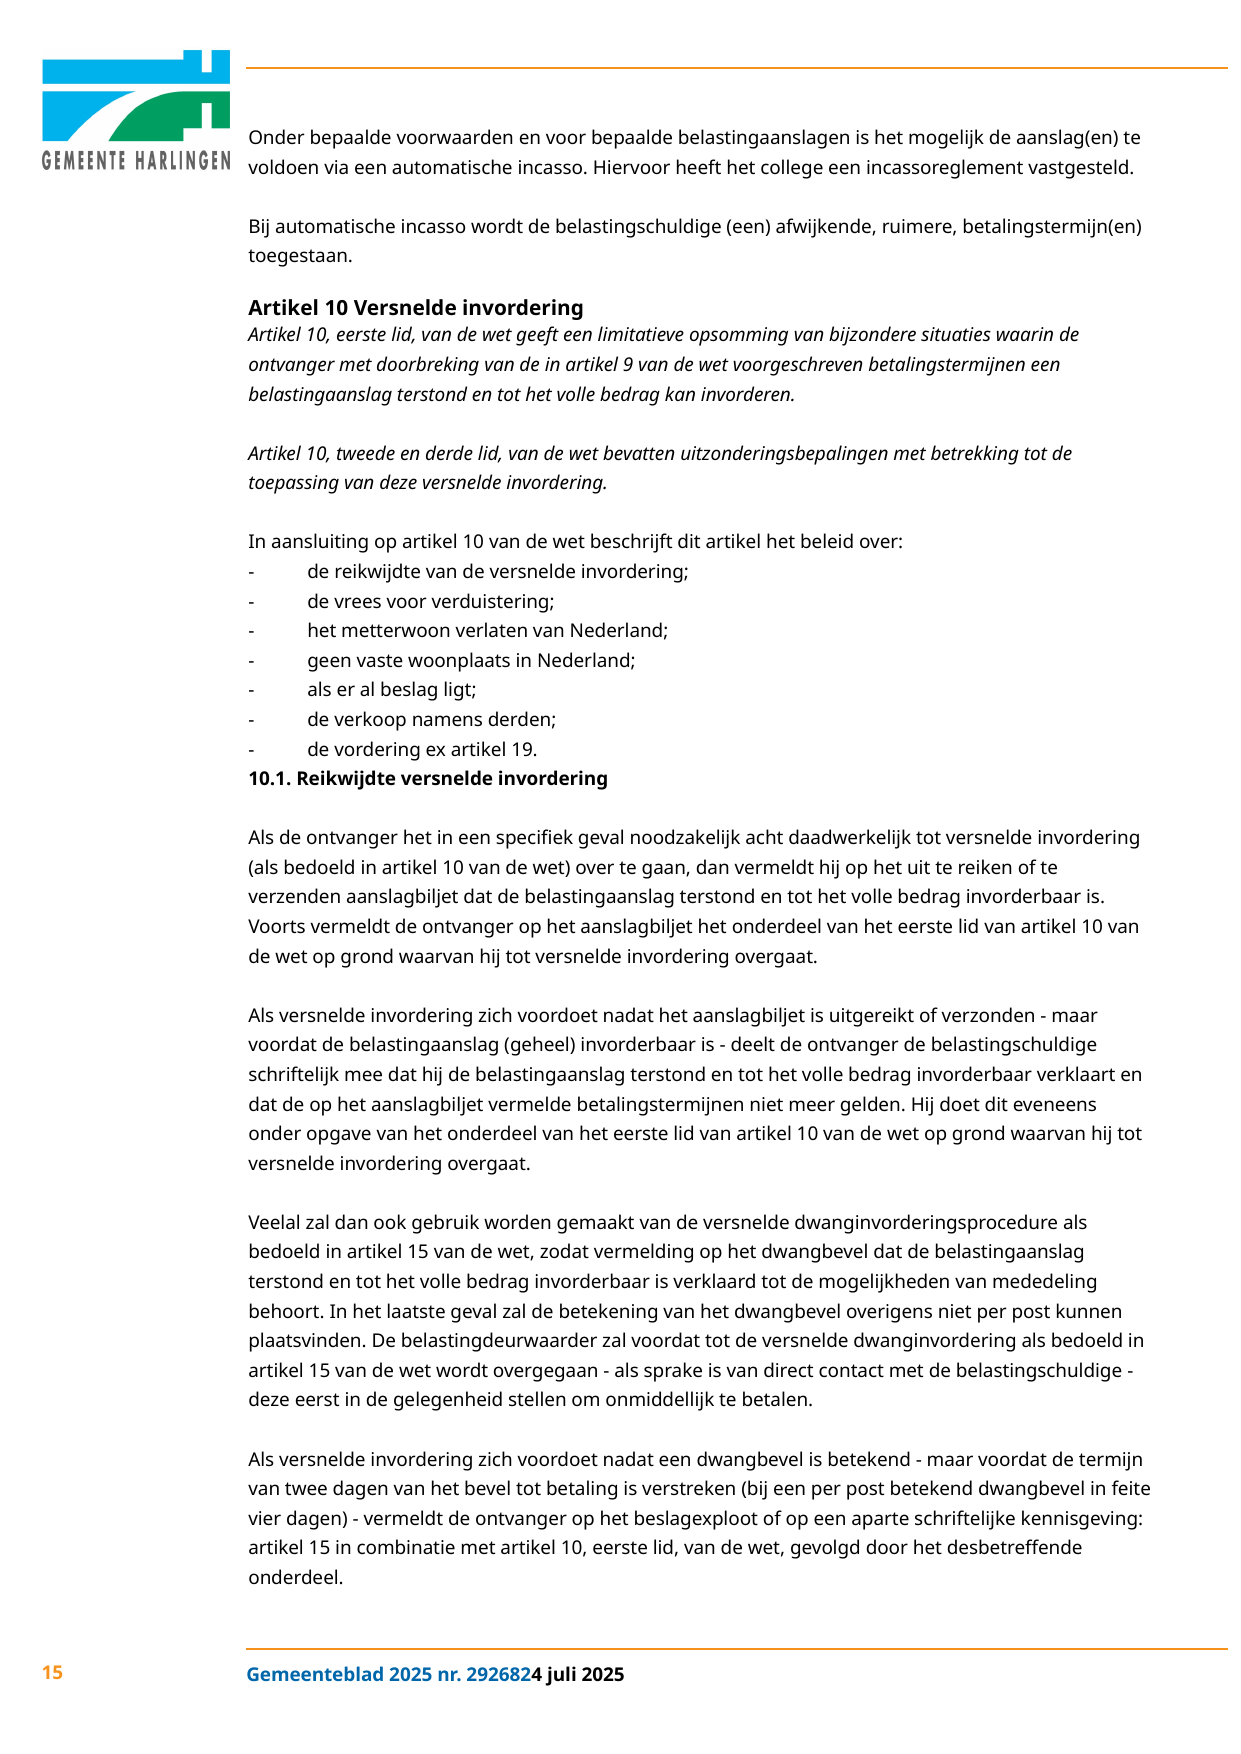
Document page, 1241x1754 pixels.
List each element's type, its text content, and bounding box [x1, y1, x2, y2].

text Als versnelde invordering zich voordoet nadat een dwangbevel is betekend - maar voordat de termijn van twee dagen van het bevel tot betaling is verstreken (bij een per post betekend dwangbevel in feite vier dagen) - vermeldt de ontvanger op het beslagexploot of op een aparte schriftelijke kennisgeving: artikel 15 in combinatie met artikel 10, eerste lid, van de wet, gevolgd door het desbetreffende onderdeel. [248, 1446, 1152, 1590]
list de reikwijdte van de versnelde invordering; [248, 558, 1152, 584]
list het metterwoon verlaten van Nederland; [248, 617, 1152, 643]
text Artikel 10, eerste lid, van de wet geeft een limitatieve opsomming van bijzondere situaties waarin de ontvanger met doorbreking van de in artikel 9 van de wet voorgeschreven betalingstermijnen een belastingaanslag terstond en tot het volle bedrag kan invorderen. [248, 322, 1152, 406]
picture [41, 47, 231, 172]
text In aansluiting op artikel 10 van de wet beschrijft dit artikel het beleid over: [248, 529, 1152, 554]
text Artikel 10 Versnelde invordering [248, 293, 1152, 322]
text Artikel 10, tweede en derde lid, van de wet bevatten uitzonderingsbepalingen met betrekking tot de toepassing van deze versnelde invordering. [248, 440, 1152, 495]
list de verkoop namens derden; [248, 706, 1152, 732]
text Veelal zal dan ook gebruik worden gemaakt van de versnelde dwanginvorderingsprocedure als bedoeld in artikel 15 van de wet, zodat vermelding op het dwangbevel dat de belastingaanslag terstond en tot het volle bedrag invorderbaar is verklaard tot de mogelijkheden van mededeling behoort. In het laatste geval zal de betekening van het dwangbevel overigens niet per post kunnen plaatsvinden. De belastingdeurwaarder zal voordat tot de versnelde dwanginvordering als bedoeld in artikel 15 van de wet wordt overgegaan - als sprake is van direct contact met de belastingschuldige - deze eerst in de gelegenheid stellen om onmiddellijk te betalen. [248, 1209, 1152, 1412]
text Bij automatische incasso wordt de belastingschuldige (een) afwijkende, ruimere, betalingstermijn(en) toegestaan. [248, 213, 1152, 268]
text Als versnelde invordering zich voordoet nadat het aanslagbiljet is uitgereikt of verzonden - maar voordat de belastingaanslag (geheel) invorderbaar is - deelt de ontvanger de belastingschuldige schriftelijk mee dat hij de belastingaanslag terstond en tot het volle bedrag invorderbaar verklaart en dat de op het aanslagbiljet vermelde betalingstermijnen niet meer gelden. Hij doet dit eveneens onder opgave van het onderdeel van het eerste lid van artikel 10 van de wet op grond waarvan hij tot versnelde invordering overgaat. [248, 1002, 1152, 1176]
list de vrees voor verduistering; [248, 588, 1152, 613]
text 10.1. Reikwijdte versnelde invordering [248, 765, 1152, 791]
list geen vaste woonplaats in Nederland; [248, 647, 1152, 673]
list de vordering ex artikel 19. [248, 736, 1152, 761]
text Als de ontvanger het in een specifiek geval noodzakelijk acht daadwerkelijk tot versnelde invordering (als bedoeld in artikel 10 van de wet) over te gaan, dan vermeldt hij op het uit te reiken of te verzenden aanslagbiljet dat de belastingaanslag terstond en tot het volle bedrag invorderbaar is. Voorts vermeldt de ontvanger op het aanslagbiljet het onderdeel van het eerste lid van artikel 10 van de wet op grond waarvan hij tot versnelde invordering overgaat. [248, 824, 1152, 968]
list als er al beslag ligt; [248, 677, 1152, 702]
text Onder bepaalde voorwaarden en voor bepaalde belastingaanslagen is het mogelijk de aanslag(en) te voldoen via een automatische incasso. Hiervoor heeft het college een incassoreglement vastgesteld. [248, 124, 1152, 180]
